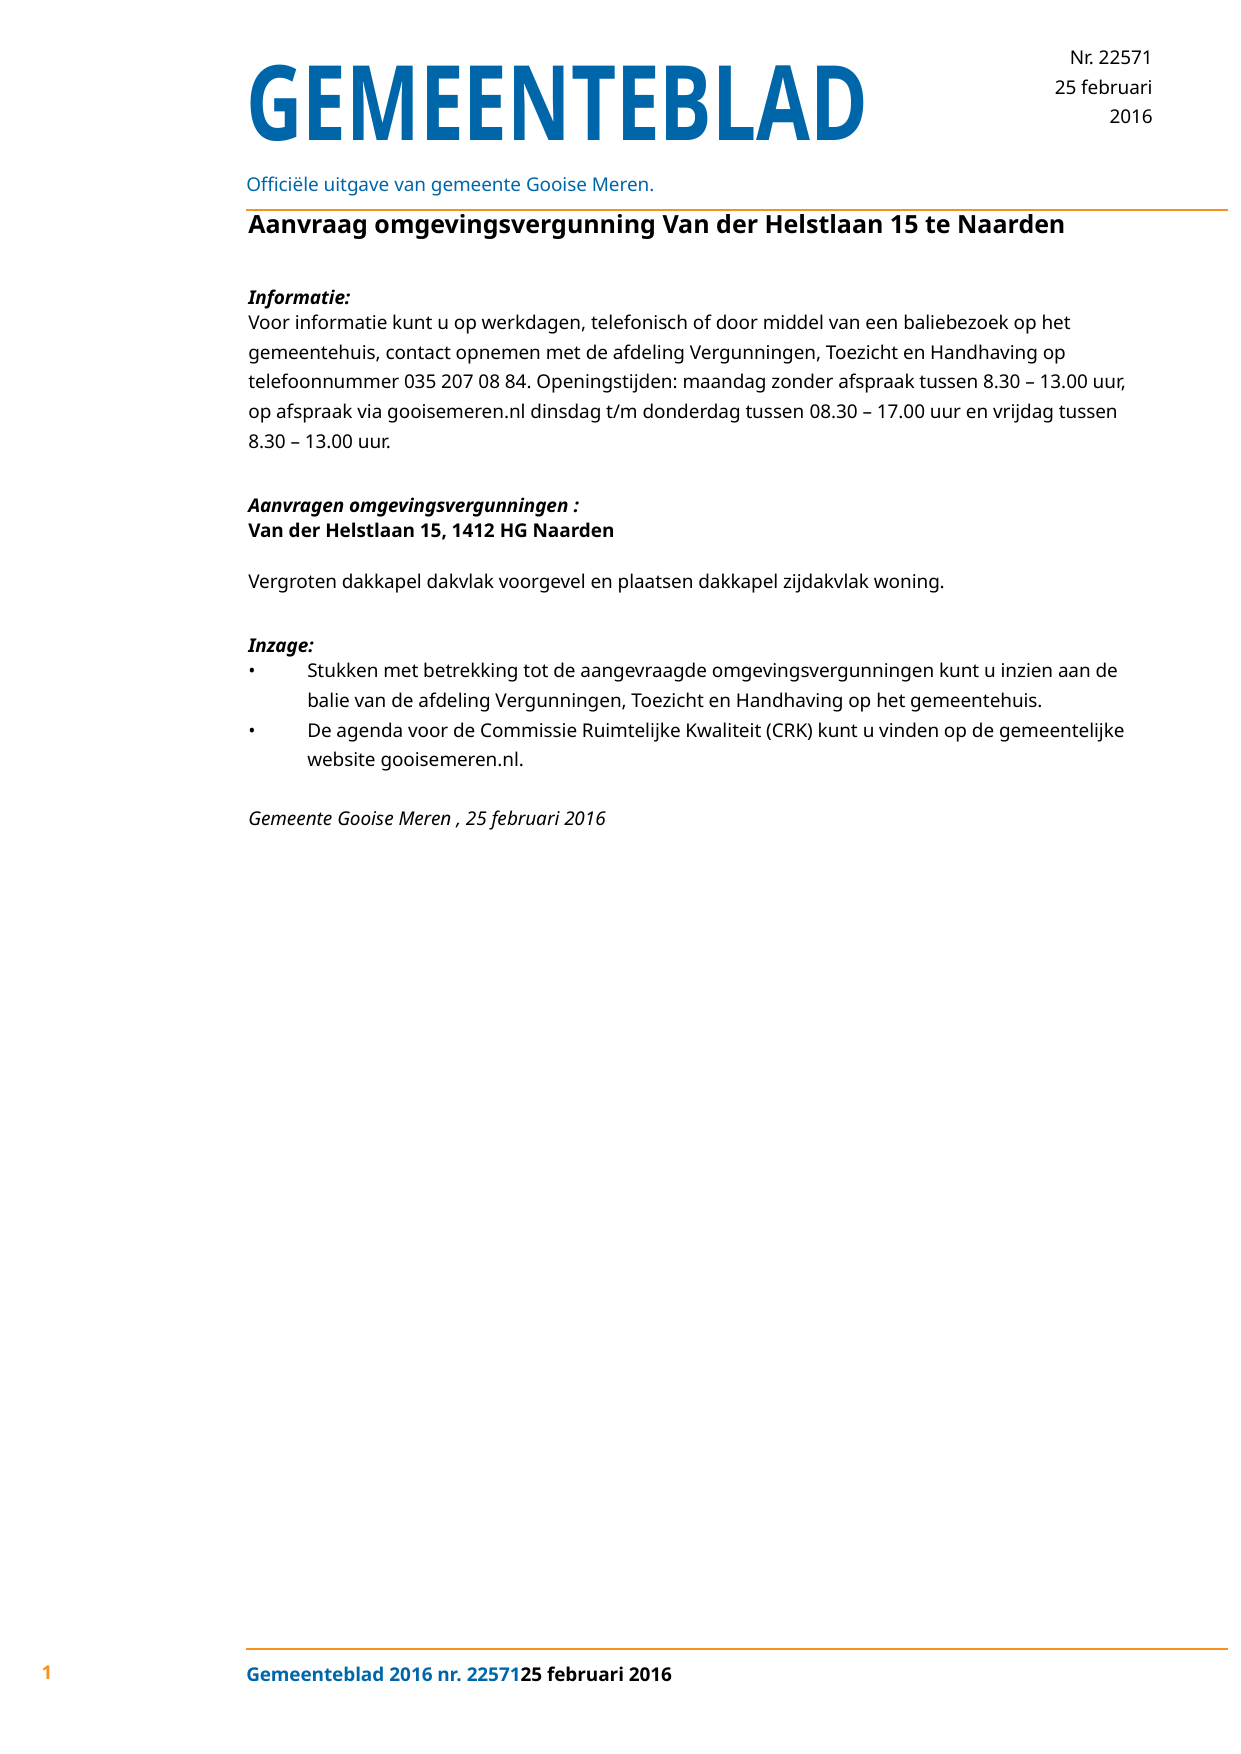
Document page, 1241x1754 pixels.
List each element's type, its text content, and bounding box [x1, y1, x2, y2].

text Vergroten dakkapel dakvlak voorgevel en plaatsen dakkapel zijdakvlak woning. [248, 568, 1152, 594]
text Van der Helstlaan 15, 1412 HG Naarden [248, 518, 1152, 543]
text Informatie: [248, 284, 1152, 309]
list De agenda voor de Commissie Ruimtelijke Kwaliteit (CRK) kunt u vinden op de gemeentelijke website gooisemeren.nl. [248, 717, 1152, 772]
picture [41, 47, 231, 172]
text Voor informatie kunt u op werkdagen, telefonisch of door middel van een baliebezoek op het gemeentehuis, contact opnemen met de afdeling Vergunningen, Toezicht en Handhaving op telefoonnummer 035 207 08 84. Openingstijden: maandag zonder afspraak tussen 8.30 – 13.00 uur, op afspraak via gooisemeren.nl dinsdag t/m donderdag tussen 08.30 – 17.00 uur en vrijdag tussen 8.30 – 13.00 uur. [248, 309, 1152, 454]
text Inzage: [248, 632, 1152, 658]
text Aanvragen omgevingsvergunningen : [248, 492, 1152, 518]
text Gemeente Gooise Meren , 25 februari 2016 [248, 806, 1152, 831]
text Aanvraag omgevingsvergunning Van der Helstlaan 15 te Naarden [248, 211, 1152, 241]
list Stukken met betrekking tot de aangevraagde omgevingsvergunningen kunt u inzien aan de balie van de afdeling Vergunningen, Toezicht en Handhaving op het gemeentehuis. [248, 658, 1152, 713]
